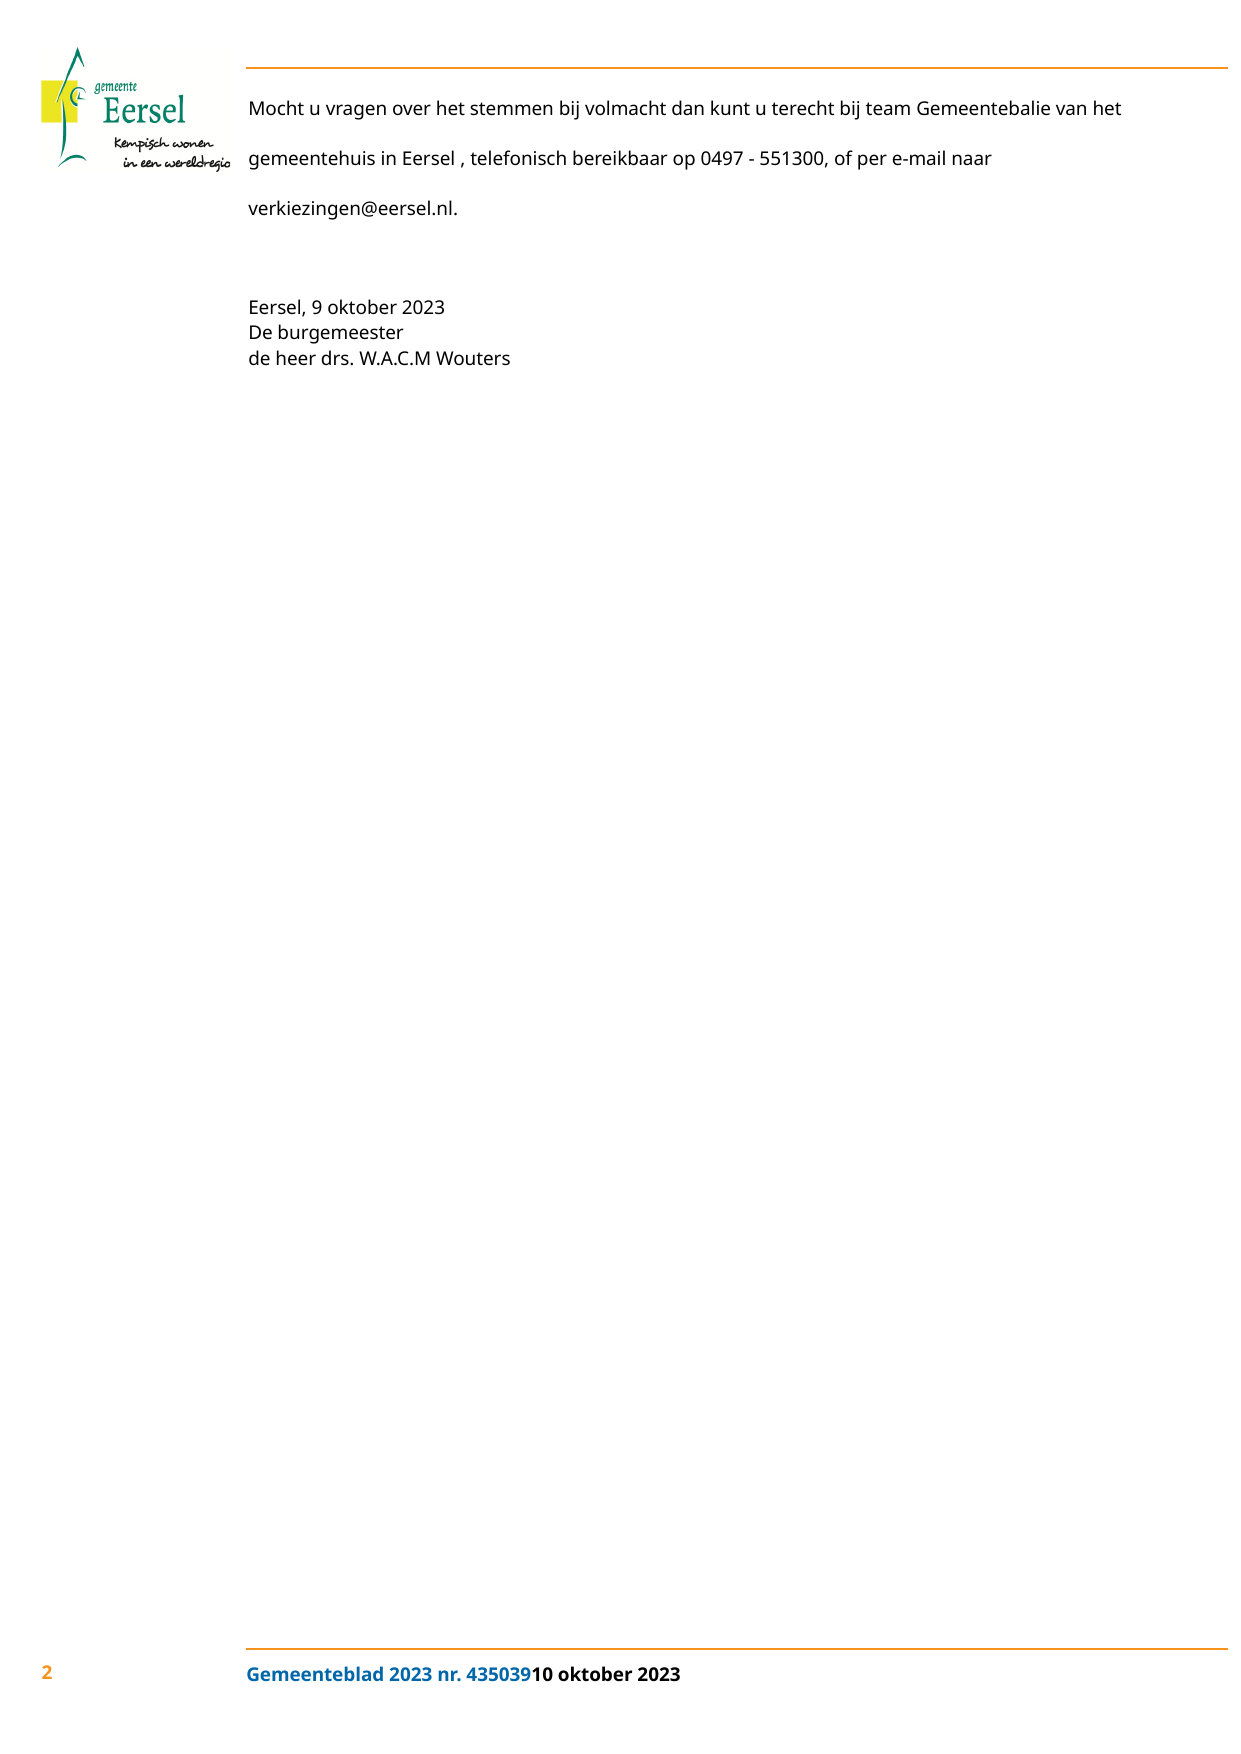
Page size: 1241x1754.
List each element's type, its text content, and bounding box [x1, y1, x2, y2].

picture [41, 47, 231, 172]
text de heer drs. W.A.C.M Wouters [248, 345, 1152, 371]
text verkiezingen@eersel.nl. [248, 196, 1152, 221]
text Mocht u vragen over het stemmen bij volmacht dan kunt u terecht bij team Gemeentebalie van het [248, 95, 1152, 121]
text De burgemeester [248, 319, 1152, 345]
text gemeentehuis in Eersel , telefonisch bereikbaar op 0497 - 551300, of per e-mail naar [248, 145, 1152, 171]
text Eersel, 9 oktober 2023 [248, 294, 1152, 319]
